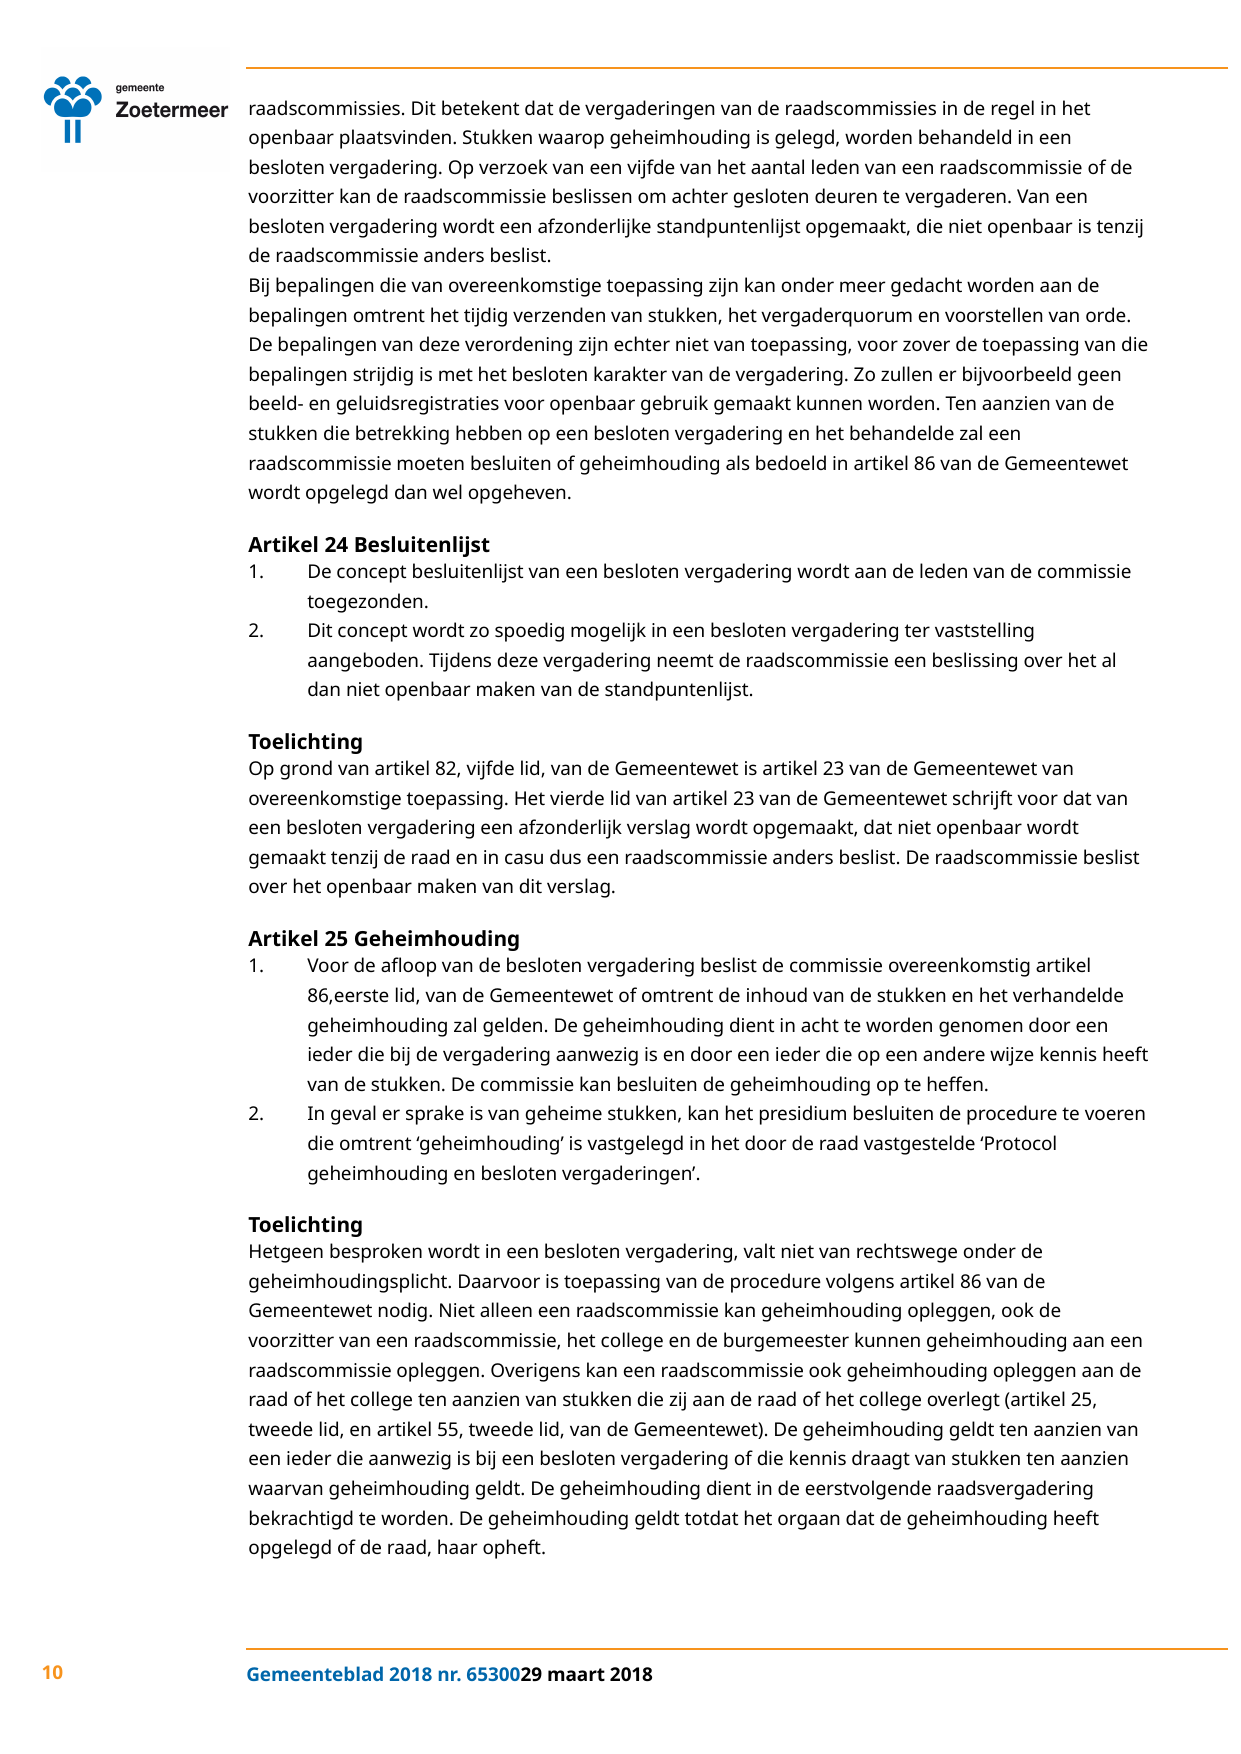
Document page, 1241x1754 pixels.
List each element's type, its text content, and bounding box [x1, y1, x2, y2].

text Hetgeen besproken wordt in een besloten vergadering, valt niet van rechtswege onder de geheimhoudingsplicht. Daarvoor is toepassing van de procedure volgens artikel 86 van de Gemeentewet nodig. Niet alleen een raadscommissie kan geheimhouding opleggen, ook de voorzitter van een raadscommissie, het college en de burgemeester kunnen geheimhouding aan een raadscommissie opleggen. Overigens kan een raadscommissie ook geheimhouding opleggen aan de raad of het college ten aanzien van stukken die zij aan de raad of het college overlegt (artikel 25, tweede lid, en artikel 55, tweede lid, van de Gemeentewet). De geheimhouding geldt ten aanzien van een ieder die aanwezig is bij een besloten vergadering of die kennis draagt van stukken ten aanzien waarvan geheimhouding geldt. De geheimhouding dient in de eerstvolgende raadsvergadering bekrachtigd te worden. De geheimhouding geldt totdat het orgaan dat de geheimhouding heeft opgelegd of de raad, haar opheft. [248, 1238, 1152, 1560]
text Bij bepalingen die van overeenkomstige toepassing zijn kan onder meer gedacht worden aan de bepalingen omtrent het tijdig verzenden van stukken, het vergaderquorum en voorstellen van orde. De bepalingen van deze verordening zijn echter niet van toepassing, voor zover de toepassing van die bepalingen strijdig is met het besloten karakter van de vergadering. Zo zullen er bijvoorbeeld geen beeld- en geluidsregistraties voor openbaar gebruik gemaakt kunnen worden. Ten aanzien van de stukken die betrekking hebben op een besloten vergadering en het behandelde zal een raadscommissie moeten besluiten of geheimhouding als bedoeld in artikel 86 van de Gemeentewet wordt opgelegd dan wel opgeheven. [248, 272, 1152, 505]
text Artikel 24 Besluitenlijst [248, 530, 1152, 558]
text Toelichting [248, 727, 1152, 755]
text Toelichting [248, 1210, 1152, 1238]
list Voor de afloop van de besloten vergadering beslist de commissie overeenkomstig artikel 86,eerste lid, van de Gemeentewet of omtrent de inhoud van de stukken en het verhandelde geheimhouding zal gelden. De geheimhouding dient in acht te worden genomen door een ieder die bij de vergadering aanwezig is en door een ieder die op een andere wijze kennis heeft van de stukken. De commissie kan besluiten de geheimhouding op te heffen. [248, 953, 1152, 1097]
list In geval er sprake is van geheime stukken, kan het presidium besluiten de procedure te voeren die omtrent ‘geheimhouding’ is vastgelegd in het door de raad vastgestelde ‘Protocol geheimhouding en besloten vergaderingen’. [248, 1101, 1152, 1185]
text Op grond van artikel 82, vijfde lid, van de Gemeentewet is artikel 23 van de Gemeentewet van overeenkomstige toepassing. Het vierde lid van artikel 23 van de Gemeentewet schrijft voor dat van een besloten vergadering een afzonderlijk verslag wordt opgemaakt, dat niet openbaar wordt gemaakt tenzij de raad en in casu dus een raadscommissie anders beslist. De raadscommissie beslist over het openbaar maken van dit verslag. [248, 755, 1152, 899]
list De concept besluitenlijst van een besloten vergadering wordt aan de leden van de commissie toegezonden. [248, 558, 1152, 613]
text Artikel 25 Geheimhouding [248, 924, 1152, 953]
picture [41, 47, 231, 172]
list Dit concept wordt zo spoedig mogelijk in een besloten vergadering ter vaststelling aangeboden. Tijdens deze vergadering neemt de raadscommissie een beslissing over het al dan niet openbaar maken van de standpuntenlijst. [248, 617, 1152, 702]
text raadscommissies. Dit betekent dat de vergaderingen van de raadscommissies in de regel in het openbaar plaatsvinden. Stukken waarop geheimhouding is gelegd, worden behandeld in een besloten vergadering. Op verzoek van een vijfde van het aantal leden van een raadscommissie of de voorzitter kan de raadscommissie beslissen om achter gesloten deuren te vergaderen. Van een besloten vergadering wordt een afzonderlijke standpuntenlijst opgemaakt, die niet openbaar is tenzij de raadscommissie anders beslist. [248, 95, 1152, 268]
